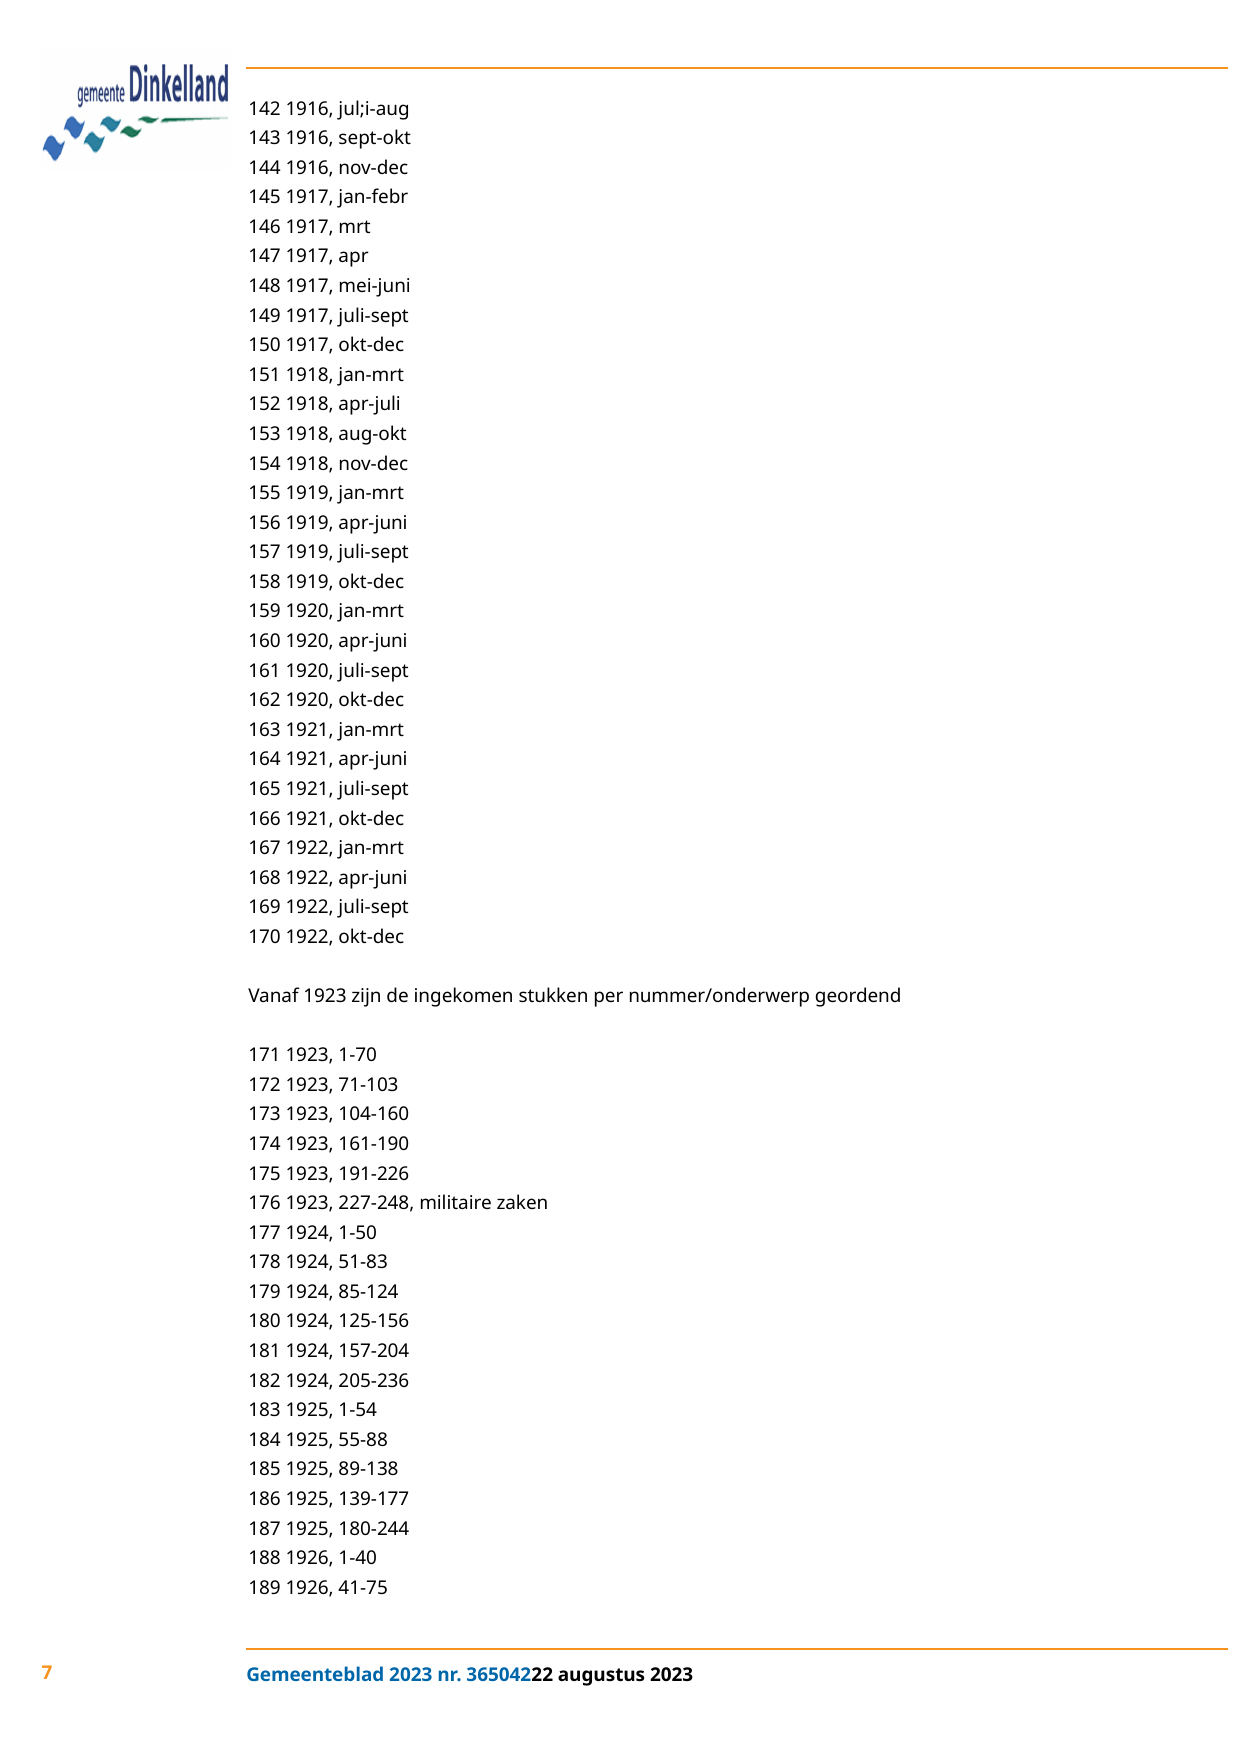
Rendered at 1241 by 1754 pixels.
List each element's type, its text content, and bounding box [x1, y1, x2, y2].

text 155 1919, jan-mrt [248, 479, 1152, 505]
picture [41, 47, 231, 172]
text 187 1925, 180-244 [248, 1515, 1152, 1541]
text 165 1921, juli-sept [248, 775, 1152, 801]
text 151 1918, jan-mrt [248, 361, 1152, 387]
text 184 1925, 55-88 [248, 1426, 1152, 1452]
text 157 1919, juli-sept [248, 538, 1152, 564]
text 178 1924, 51-83 [248, 1248, 1152, 1274]
text 159 1920, jan-mrt [248, 598, 1152, 623]
text 181 1924, 157-204 [248, 1337, 1152, 1363]
text 148 1917, mei-juni [248, 272, 1152, 298]
text 169 1922, juli-sept [248, 893, 1152, 919]
text 152 1918, apr-juli [248, 391, 1152, 416]
text 179 1924, 85-124 [248, 1278, 1152, 1304]
text 143 1916, sept-okt [248, 124, 1152, 150]
text 163 1921, jan-mrt [248, 716, 1152, 742]
text 182 1924, 205-236 [248, 1367, 1152, 1393]
text 154 1918, nov-dec [248, 450, 1152, 476]
text 149 1917, juli-sept [248, 302, 1152, 328]
text 166 1921, okt-dec [248, 805, 1152, 831]
text 172 1923, 71-103 [248, 1071, 1152, 1097]
text 164 1921, apr-juni [248, 746, 1152, 771]
text 146 1917, mrt [248, 213, 1152, 239]
text 144 1916, nov-dec [248, 154, 1152, 180]
text 145 1917, jan-febr [248, 183, 1152, 209]
text 156 1919, apr-juni [248, 509, 1152, 535]
text 161 1920, juli-sept [248, 657, 1152, 683]
text Vanaf 1923 zijn de ingekomen stukken per nummer/onderwerp geordend [248, 982, 1152, 1008]
text 188 1926, 1-40 [248, 1544, 1152, 1570]
text 162 1920, okt-dec [248, 686, 1152, 712]
text 167 1922, jan-mrt [248, 834, 1152, 860]
text 177 1924, 1-50 [248, 1219, 1152, 1245]
text 189 1926, 41-75 [248, 1574, 1152, 1600]
text 175 1923, 191-226 [248, 1160, 1152, 1186]
text 183 1925, 1-54 [248, 1396, 1152, 1422]
text 158 1919, okt-dec [248, 568, 1152, 594]
text 171 1923, 1-70 [248, 1041, 1152, 1067]
text 153 1918, aug-okt [248, 420, 1152, 446]
text 142 1916, jul;i-aug [248, 95, 1152, 121]
text 173 1923, 104-160 [248, 1101, 1152, 1126]
text 180 1924, 125-156 [248, 1308, 1152, 1333]
text 170 1922, okt-dec [248, 923, 1152, 949]
text 168 1922, apr-juni [248, 864, 1152, 890]
text 147 1917, apr [248, 243, 1152, 268]
text 150 1917, okt-dec [248, 331, 1152, 357]
text 186 1925, 139-177 [248, 1485, 1152, 1511]
text 174 1923, 161-190 [248, 1130, 1152, 1156]
text 185 1925, 89-138 [248, 1456, 1152, 1481]
text 176 1923, 227-248, militaire zaken [248, 1189, 1152, 1215]
text 160 1920, apr-juni [248, 627, 1152, 653]
